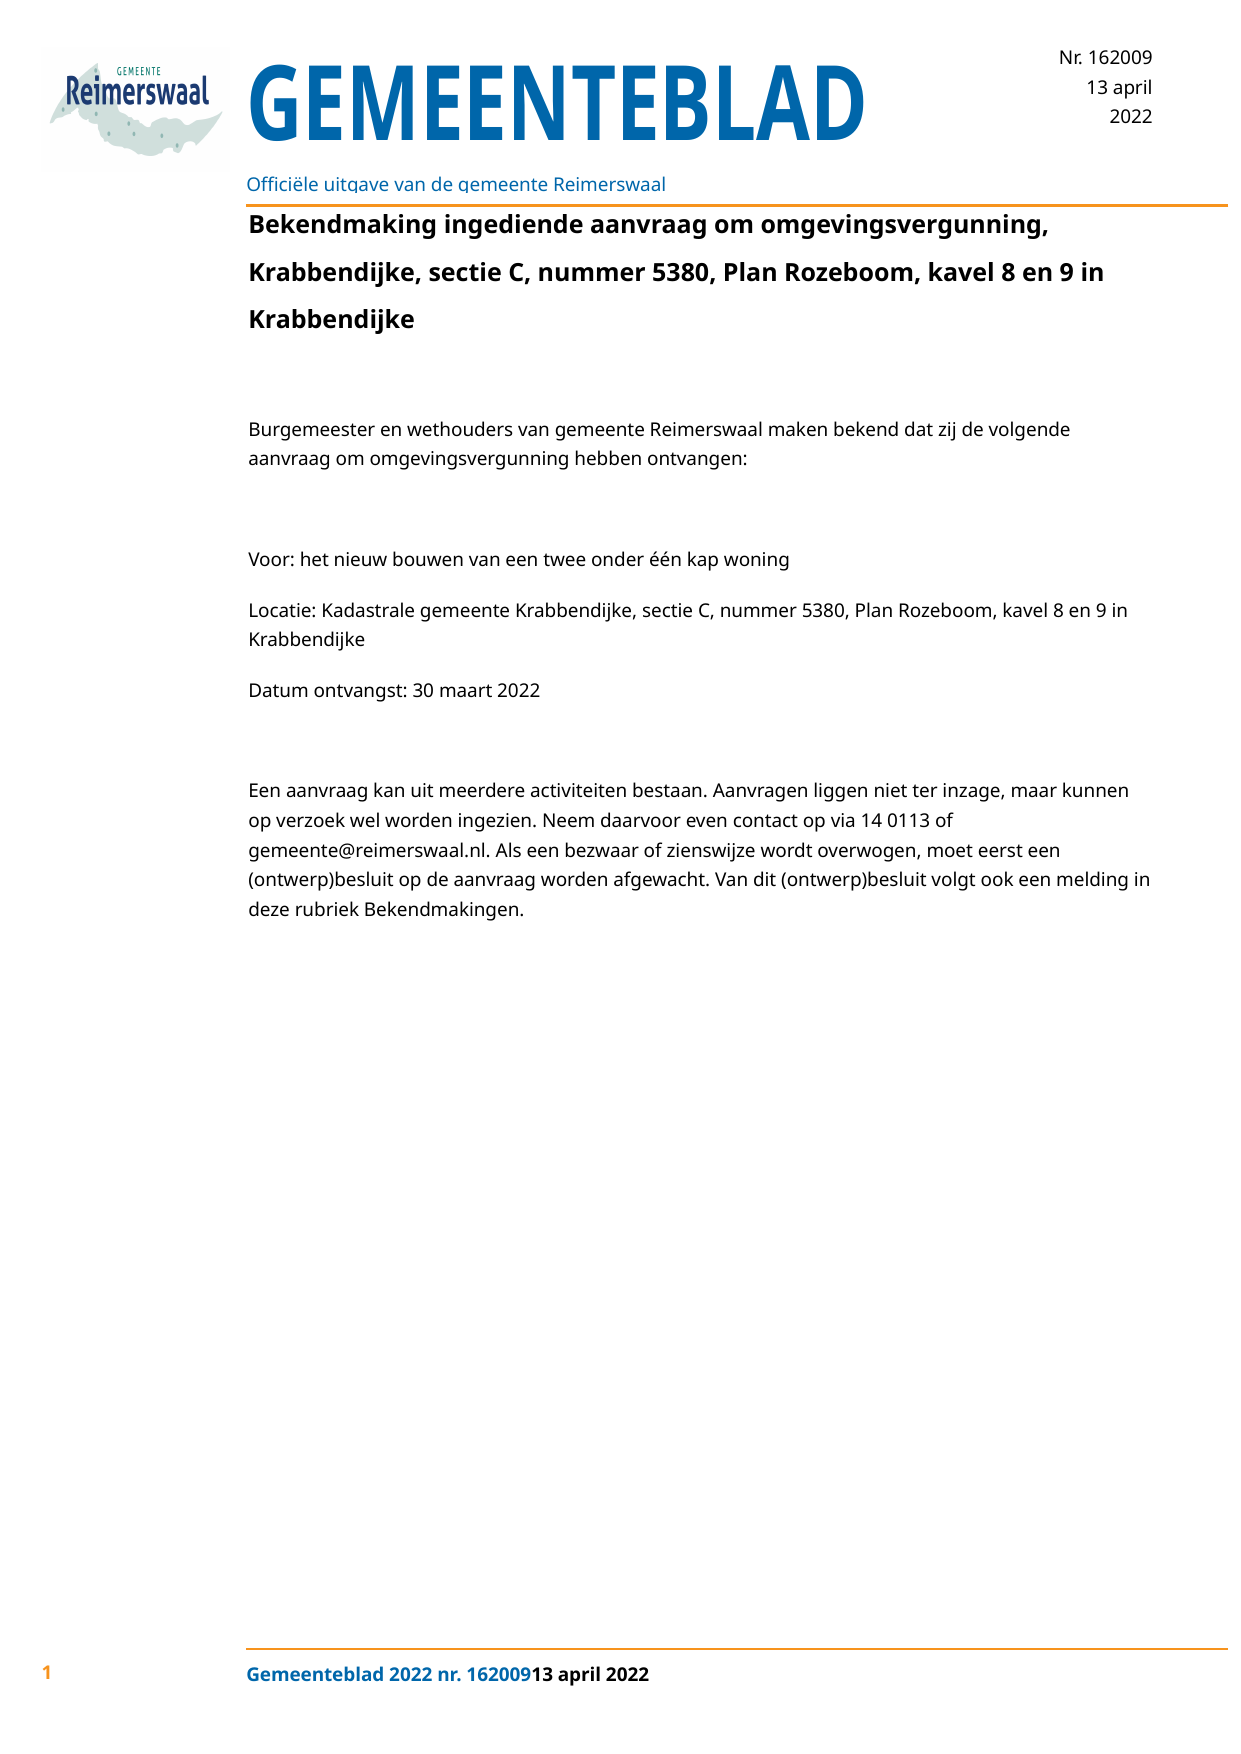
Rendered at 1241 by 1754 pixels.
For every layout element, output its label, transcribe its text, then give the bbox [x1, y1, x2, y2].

text Burgemeester en wethouders van gemeente Reimerswaal maken bekend dat zij de volgende aanvraag om omgevingsvergunning hebben ontvangen: [248, 416, 1152, 471]
text Datum ontvangst: 30 maart 2022 [248, 677, 1152, 702]
text Bekendmaking ingediende aanvraag om omgevingsvergunning, Krabbendijke, sectie C, nummer 5380, Plan Rozeboom, kavel 8 en 9 in Krabbendijke [248, 207, 1152, 336]
picture [41, 47, 231, 172]
text Voor: het nieuw bouwen van een twee onder één kap woning [248, 546, 1152, 572]
text Locatie: Kadastrale gemeente Krabbendijke, sectie C, nummer 5380, Plan Rozeboom, kavel 8 en 9 in Krabbendijke [248, 597, 1152, 652]
text Een aanvraag kan uit meerdere activiteiten bestaan. Aanvragen liggen niet ter inzage, maar kunnen op verzoek wel worden ingezien. Neem daarvoor even contact op via 14 0113 of gemeente@reimerswaal.nl. Als een bezwaar of zienswijze wordt overwogen, moet eerst een (ontwerp)besluit op de aanvraag worden afgewacht. Van dit (ontwerp)besluit volgt ook een melding in deze rubriek Bekendmakingen. [248, 778, 1152, 922]
